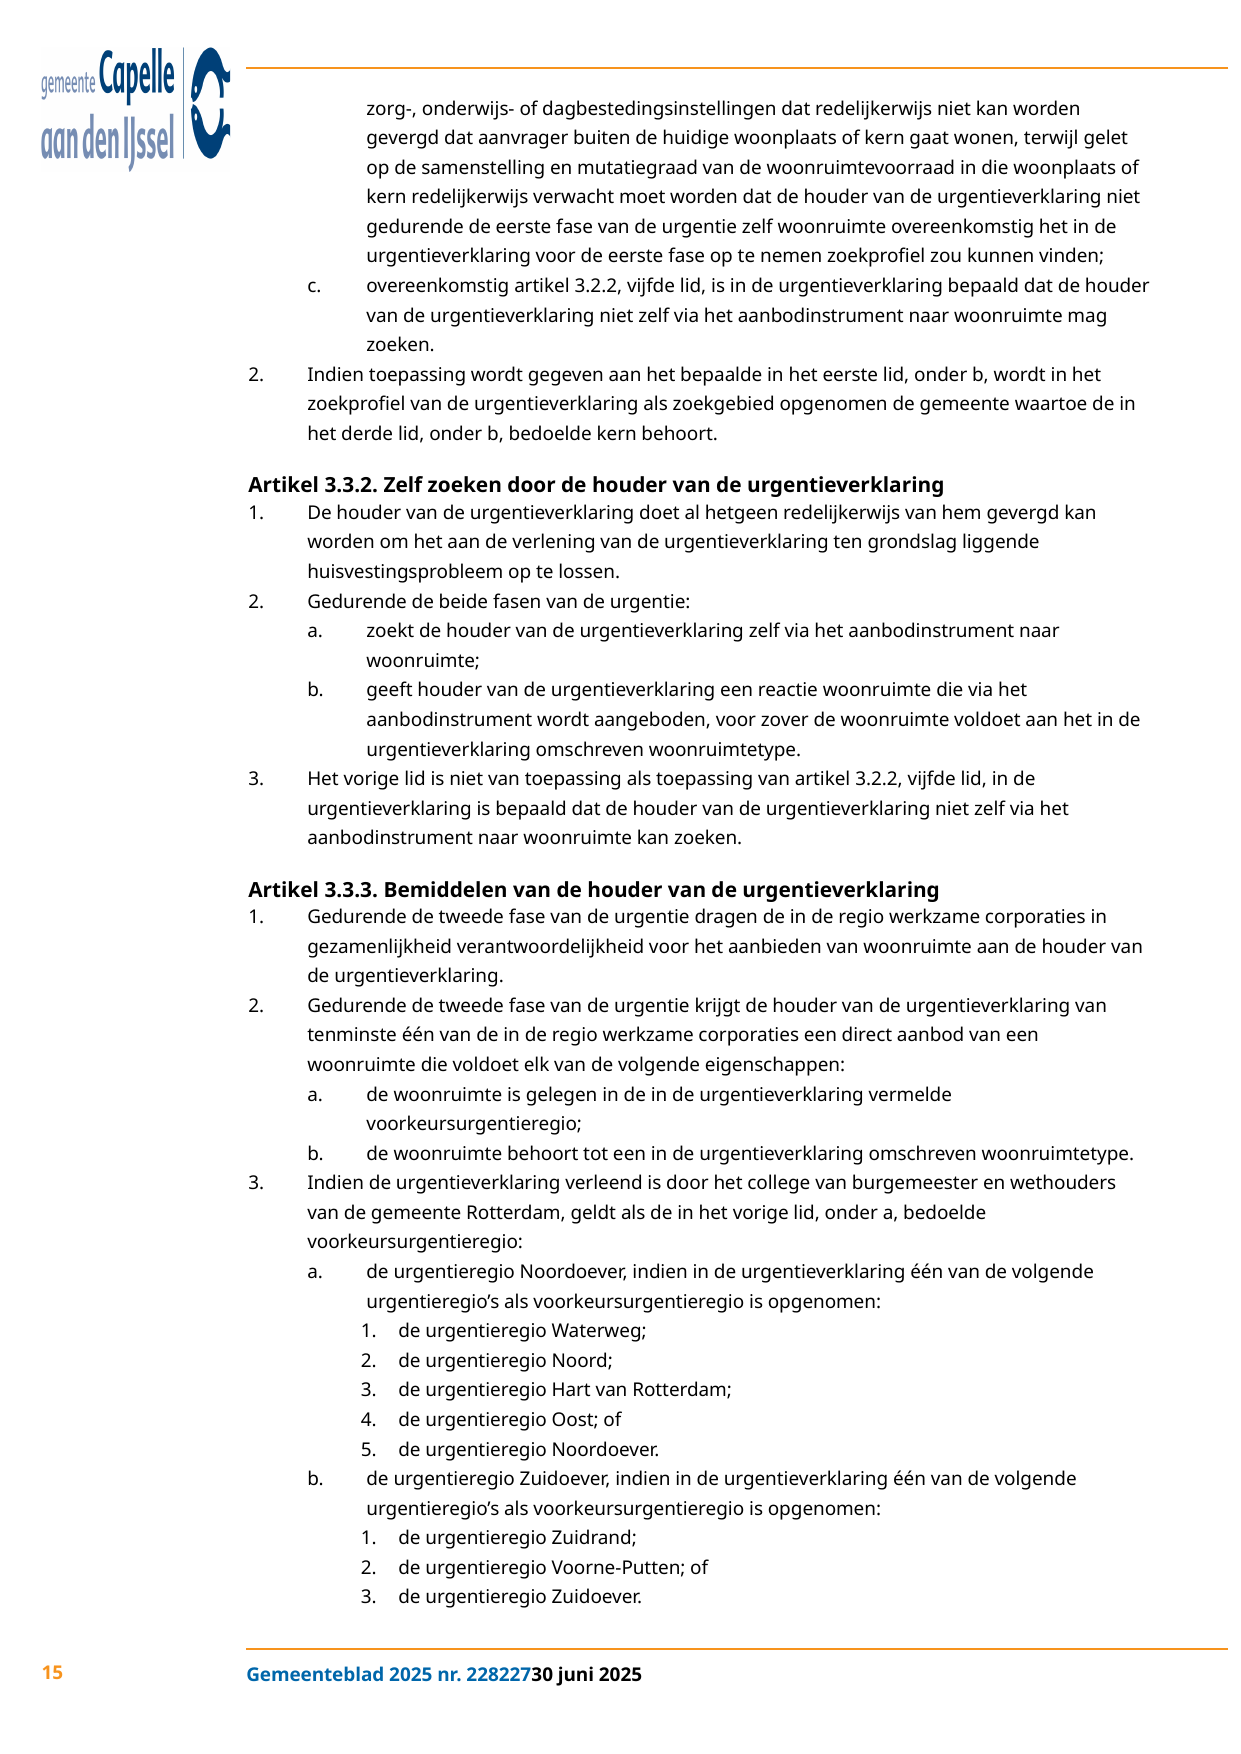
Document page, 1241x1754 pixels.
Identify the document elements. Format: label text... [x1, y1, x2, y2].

list de urgentieregio Oost; of [361, 1406, 1152, 1432]
picture [41, 47, 231, 172]
list de urgentieregio Waterweg; [361, 1317, 1152, 1343]
text Artikel 3.3.3. Bemiddelen van de houder van de urgentieverklaring [248, 875, 1152, 903]
list geeft houder van de urgentieverklaring een reactie woonruimte die via het aanbodinstrument wordt aangeboden, voor zover de woonruimte voldoet aan het in de urgentieverklaring omschreven woonruimtetype. [307, 677, 1152, 761]
list zorg-, onderwijs- of dagbestedingsinstellingen dat redelijkerwijs niet kan worden gevergd dat aanvrager buiten de huidige woonplaats of kern gaat wonen, terwijl gelet op de samenstelling en mutatiegraad van de woonruimtevoorraad in die woonplaats of kern redelijkerwijs verwacht moet worden dat de houder van de urgentieverklaring niet gedurende de eerste fase van de urgentie zelf woonruimte overeenkomstig het in de urgentieverklaring voor de eerste fase op te nemen zoekprofiel zou kunnen vinden; [307, 95, 1152, 268]
list de urgentieregio Hart van Rotterdam; [361, 1377, 1152, 1402]
list zoekt de houder van de urgentieverklaring zelf via het aanbodinstrument naar woonruimte; [307, 617, 1152, 673]
list Indien toepassing wordt gegeven aan het bepaalde in het eerste lid, onder b, wordt in het zoekprofiel van de urgentieverklaring als zoekgebied opgenomen de gemeente waartoe de in het derde lid, onder b, bedoelde kern behoort. [248, 361, 1152, 446]
list overeenkomstig artikel 3.2.2, vijfde lid, is in de urgentieverklaring bepaald dat de houder van de urgentieverklaring niet zelf via het aanbodinstrument naar woonruimte mag zoeken. [307, 272, 1152, 357]
list de urgentieregio Zuidoever. [361, 1584, 1152, 1609]
list de urgentieregio Noord; [361, 1347, 1152, 1373]
list Gedurende de tweede fase van de urgentie dragen de in de regio werkzame corporaties in gezamenlijkheid verantwoordelijkheid voor het aanbieden van woonruimte aan de houder van de urgentieverklaring. [248, 903, 1152, 988]
text Artikel 3.3.2. Zelf zoeken door de houder van de urgentieverklaring [248, 471, 1152, 499]
list Gedurende de beide fasen van de urgentie: [248, 588, 1152, 613]
list Het vorige lid is niet van toepassing als toepassing van artikel 3.2.2, vijfde lid, in de urgentieverklaring is bepaald dat de houder van de urgentieverklaring niet zelf via het aanbodinstrument naar woonruimte kan zoeken. [248, 765, 1152, 850]
list De houder van de urgentieverklaring doet al hetgeen redelijkerwijs van hem gevergd kan worden om het aan de verlening van de urgentieverklaring ten grondslag liggende huisvestingsprobleem op te lossen. [248, 499, 1152, 584]
list de urgentieregio Zuidoever, indien in de urgentieverklaring één van de volgende urgentieregio’s als voorkeursurgentieregio is opgenomen: [307, 1465, 1152, 1521]
list de urgentieregio Voorne-Putten; of [361, 1554, 1152, 1580]
list Gedurende de tweede fase van de urgentie krijgt de houder van de urgentieverklaring van tenminste één van de in de regio werkzame corporaties een direct aanbod van een woonruimte die voldoet elk van de volgende eigenschappen: [248, 992, 1152, 1077]
list de urgentieregio Noordoever, indien in de urgentieverklaring één van de volgende urgentieregio’s als voorkeursurgentieregio is opgenomen: [307, 1258, 1152, 1314]
list de woonruimte behoort tot een in de urgentieverklaring omschreven woonruimtetype. [307, 1140, 1152, 1166]
list Indien de urgentieverklaring verleend is door het college van burgemeester en wethouders van de gemeente Rotterdam, geldt als de in het vorige lid, onder a, bedoelde voorkeursurgentieregio: [248, 1169, 1152, 1254]
list de woonruimte is gelegen in de in de urgentieverklaring vermelde voorkeursurgentieregio; [307, 1081, 1152, 1136]
list de urgentieregio Zuidrand; [361, 1524, 1152, 1550]
list de urgentieregio Noordoever. [361, 1436, 1152, 1462]
